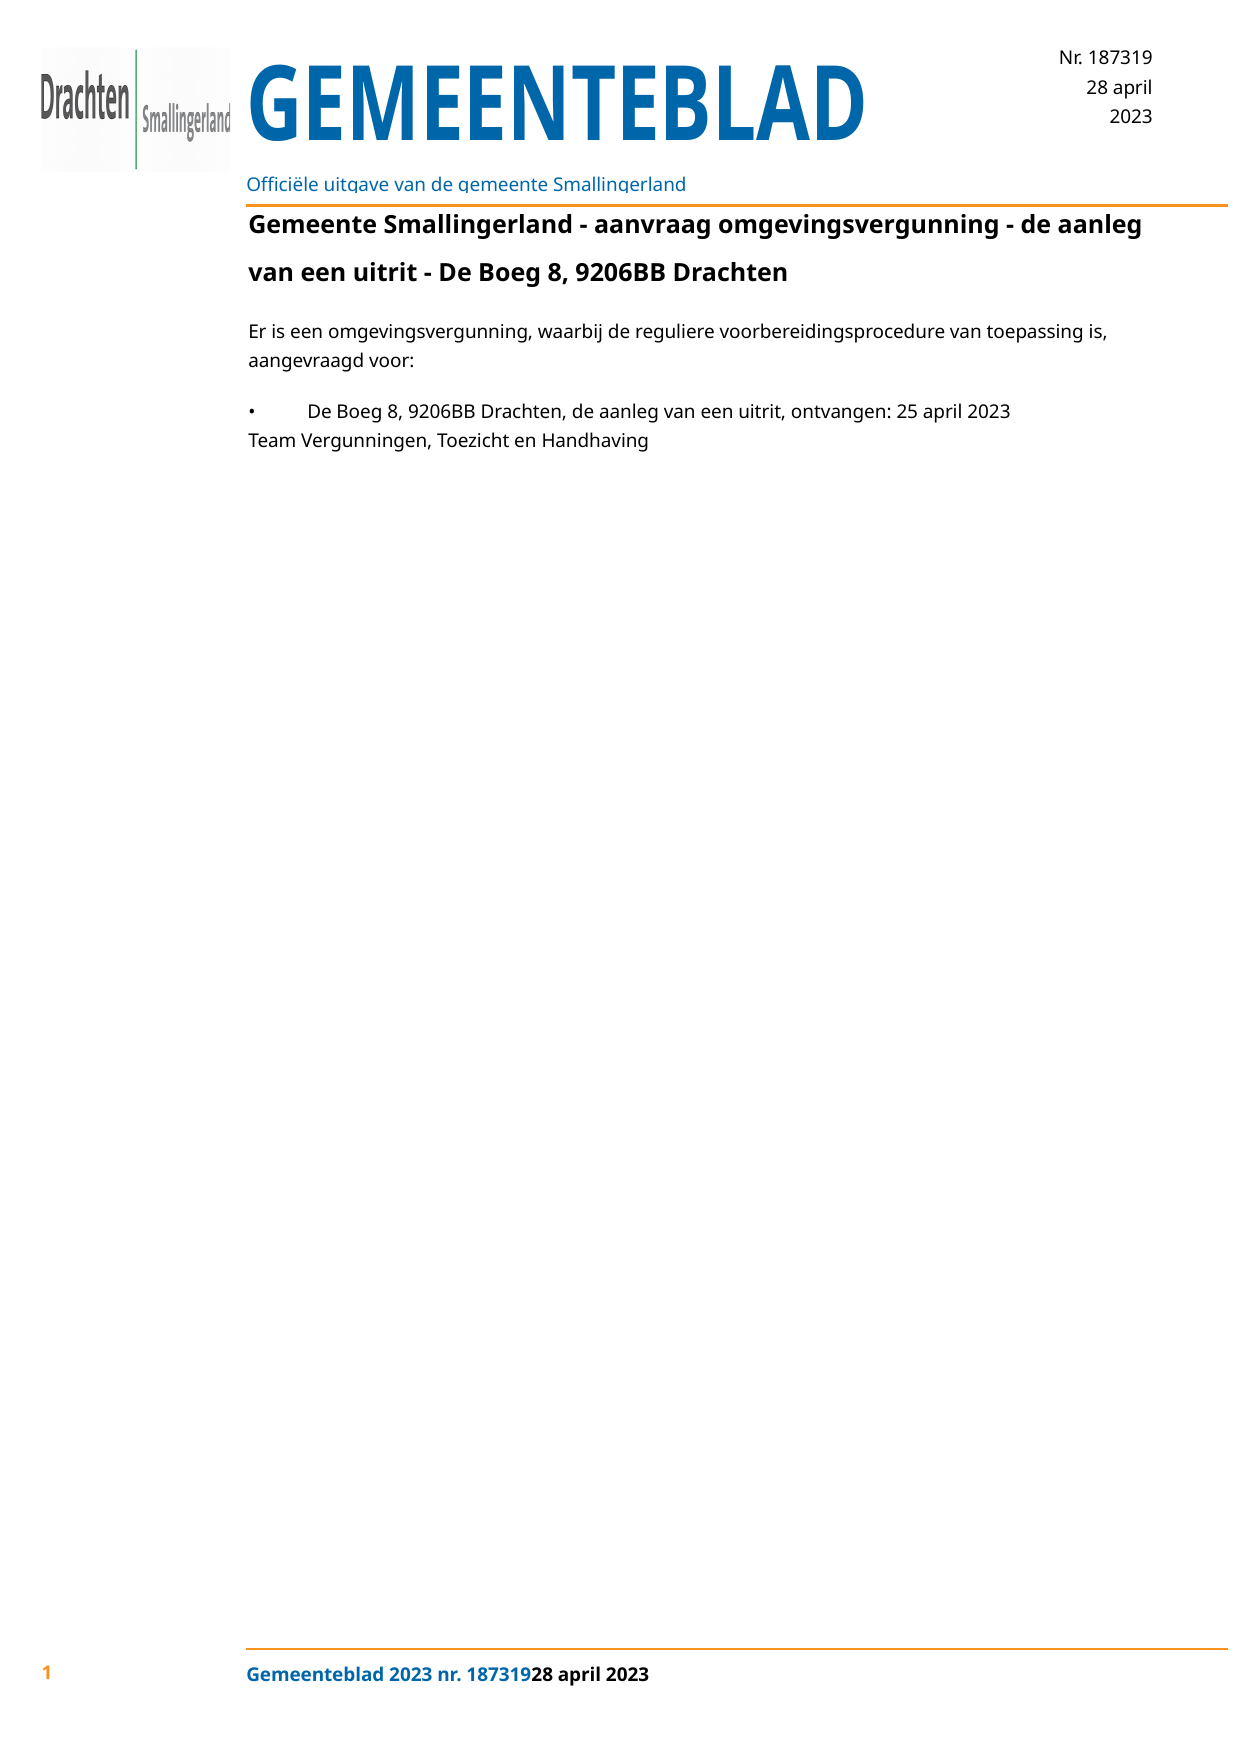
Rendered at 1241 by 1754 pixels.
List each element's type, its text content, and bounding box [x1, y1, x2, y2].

picture [41, 47, 231, 172]
list De Boeg 8, 9206BB Drachten, de aanleg van een uitrit, ontvangen: 25 april 2023 [248, 398, 1152, 424]
text Gemeente Smallingerland - aanvraag omgevingsvergunning - de aanleg van een uitrit - De Boeg 8, 9206BB Drachten [248, 207, 1152, 288]
text Team Vergunningen, Toezicht en Handhaving [248, 427, 1152, 453]
text Er is een omgevingsvergunning, waarbij de reguliere voorbereidingsprocedure van toepassing is, aangevraagd voor: [248, 318, 1152, 373]
